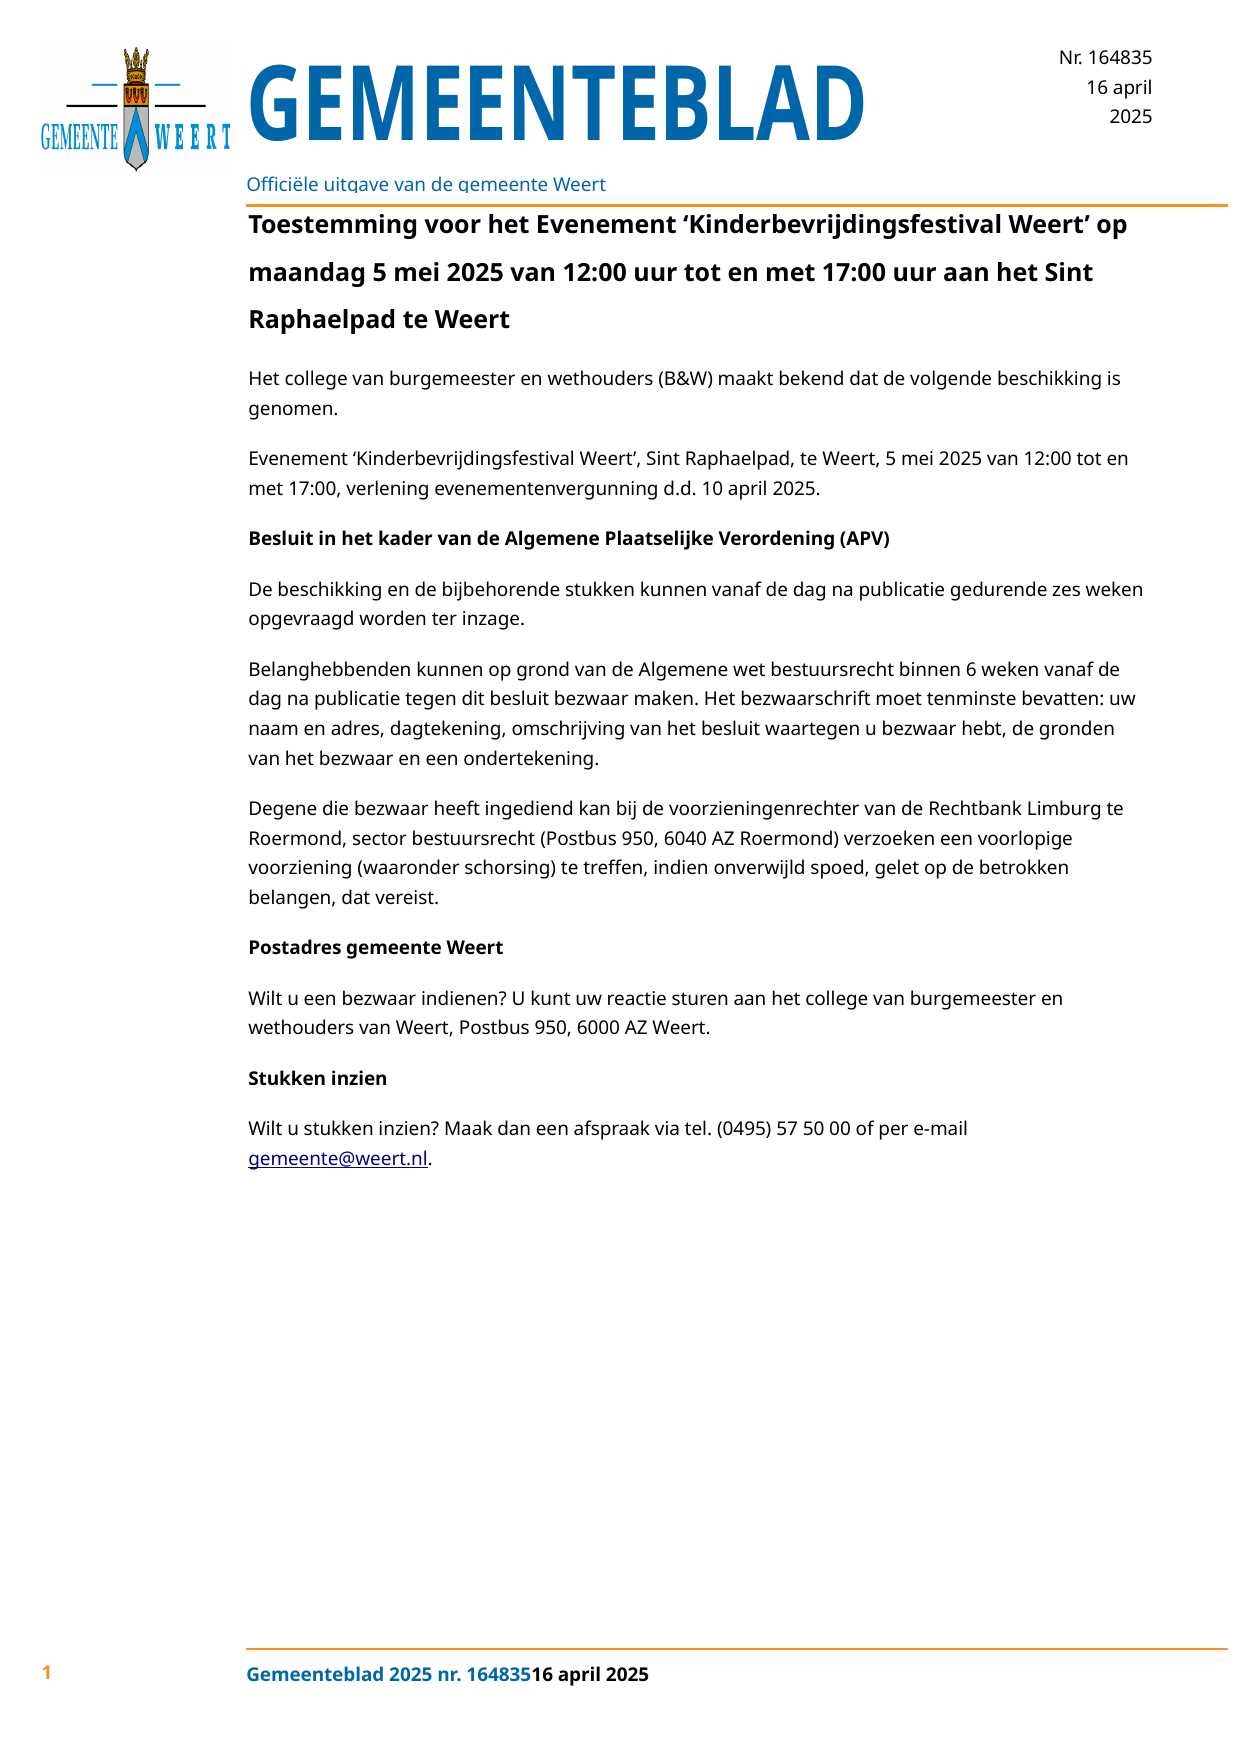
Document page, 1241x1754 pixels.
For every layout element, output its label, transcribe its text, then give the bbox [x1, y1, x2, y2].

text De beschikking en de bijbehorende stukken kunnen vanaf de dag na publicatie gedurende zes weken opgevraagd worden ter inzage. [248, 576, 1152, 631]
picture [41, 47, 231, 172]
text Postadres gemeente Weert [248, 934, 1152, 960]
text Toestemming voor het Evenement ‘Kinderbevrijdingsfestival Weert’ op maandag 5 mei 2025 van 12:00 uur tot en met 17:00 uur aan het Sint Raphaelpad te Weert [248, 207, 1152, 336]
text Wilt u stukken inzien? Maak dan een afspraak via tel. (0495) 57 50 00 of per e-mail gemeente@weert.nl. [248, 1115, 1152, 1170]
text Besluit in het kader van de Algemene Plaatselijke Verordening (APV) [248, 526, 1152, 551]
text Degene die bezwaar heeft ingediend kan bij de voorzieningenrechter van de Rechtbank Limburg te Roermond, sector bestuursrecht (Postbus 950, 6040 AZ Roermond) verzoeken een voorlopige voorziening (waaronder schorsing) te treffen, indien onverwijld spoed, gelet op de betrokken belangen, dat vereist. [248, 795, 1152, 909]
text Belanghebbenden kunnen op grond van de Algemene wet bestuursrecht binnen 6 weken vanaf de dag na publicatie tegen dit besluit bezwaar maken. Het bezwaarschrift moet tenminste bevatten: uw naam en adres, dagtekening, omschrijving van het besluit waartegen u bezwaar hebt, de gronden van het bezwaar en een ondertekening. [248, 656, 1152, 770]
text Wilt u een bezwaar indienen? U kunt uw reactie sturen aan het college van burgemeester en wethouders van Weert, Postbus 950, 6000 AZ Weert. [248, 985, 1152, 1040]
text Evenement ‘Kinderbevrijdingsfestival Weert’, Sint Raphaelpad, te Weert, 5 mei 2025 van 12:00 tot en met 17:00, verlening evenementenvergunning d.d. 10 april 2025. [248, 446, 1152, 501]
text Het college van burgemeester en wethouders (B&W) maakt bekend dat de volgende beschikking is genomen. [248, 366, 1152, 421]
text Stukken inzien [248, 1065, 1152, 1090]
